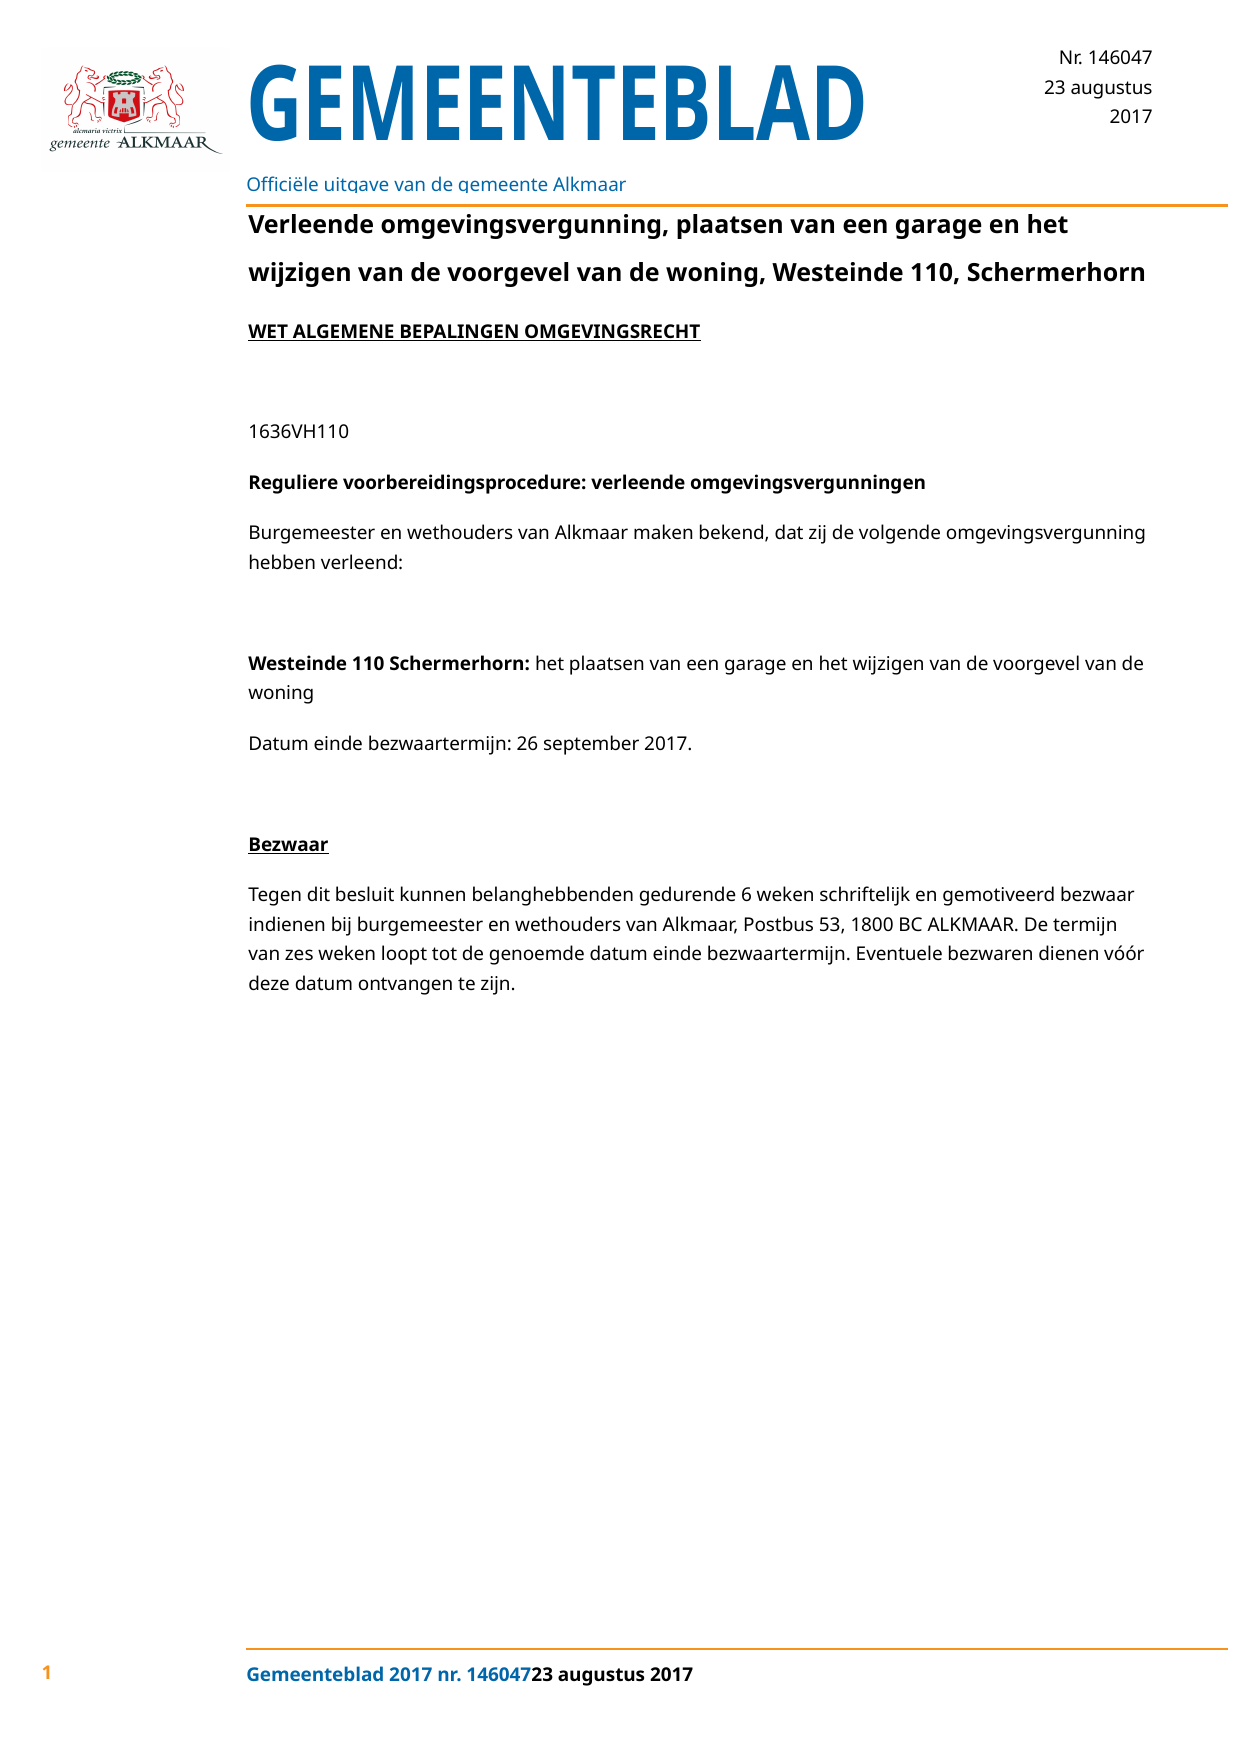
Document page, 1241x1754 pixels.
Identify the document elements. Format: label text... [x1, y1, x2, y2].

text Westeinde 110 Schermerhorn: het plaatsen van een garage en het wijzigen van de voorgevel van de woning [248, 650, 1152, 705]
text Bezwaar [248, 831, 1152, 857]
picture [41, 47, 231, 172]
text Verleende omgevingsvergunning, plaatsen van een garage en het wijzigen van de voorgevel van de woning, Westeinde 110, Schermerhorn [248, 207, 1152, 288]
text WET ALGEMENE BEPALINGEN OMGEVINGSRECHT [248, 318, 1152, 344]
text Reguliere voorbereidingsprocedure: verleende omgevingsvergunningen [248, 469, 1152, 495]
text Tegen dit besluit kunnen belanghebbenden gedurende 6 weken schriftelijk en gemotiveerd bezwaar indienen bij burgemeester en wethouders van Alkmaar, Postbus 53, 1800 BC ALKMAAR. De termijn van zes weken loopt tot de genoemde datum einde bezwaartermijn. Eventuele bezwaren dienen vóór deze datum ontvangen te zijn. [248, 881, 1152, 996]
text 1636VH110 [248, 419, 1152, 444]
text Burgemeester en wethouders van Alkmaar maken bekend, dat zij de volgende omgevingsvergunning hebben verleend: [248, 519, 1152, 575]
text Datum einde bezwaartermijn: 26 september 2017. [248, 730, 1152, 756]
